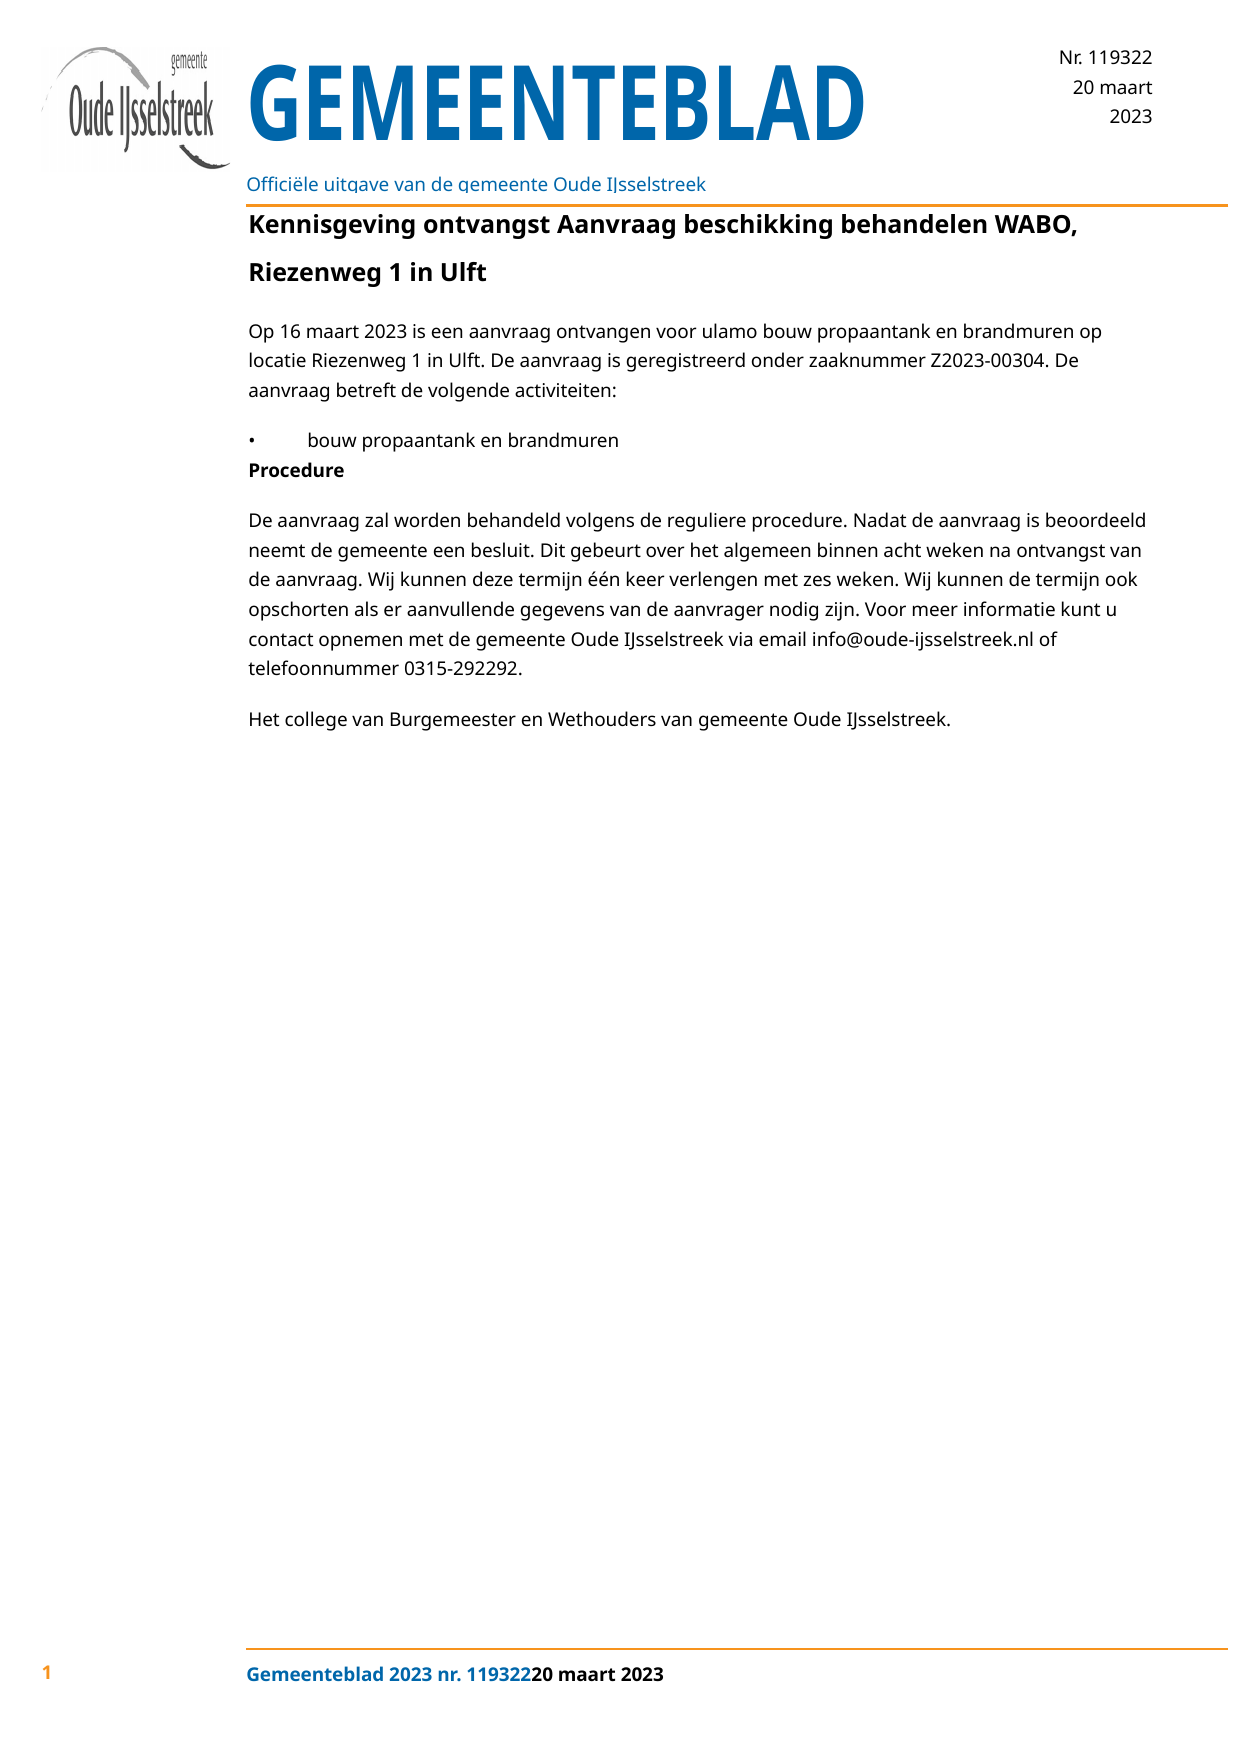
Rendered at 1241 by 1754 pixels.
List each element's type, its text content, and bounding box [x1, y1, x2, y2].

text Procedure [248, 457, 1152, 483]
list bouw propaantank en brandmuren [248, 427, 1152, 453]
text Kennisgeving ontvangst Aanvraag beschikking behandelen WABO, Riezenweg 1 in Ulft [248, 207, 1152, 288]
text De aanvraag zal worden behandeld volgens de reguliere procedure. Nadat de aanvraag is beoordeeld neemt de gemeente een besluit. Dit gebeurt over het algemeen binnen acht weken na ontvangst van de aanvraag. Wij kunnen deze termijn één keer verlengen met zes weken. Wij kunnen de termijn ook opschorten als er aanvullende gegevens van de aanvrager nodig zijn. Voor meer informatie kunt u contact opnemen met de gemeente Oude IJsselstreek via email info@oude-ijsselstreek.nl of telefoonnummer 0315-292292. [248, 507, 1152, 681]
text Het college van Burgemeester en Wethouders van gemeente Oude IJsselstreek. [248, 706, 1152, 732]
picture [41, 47, 231, 172]
text Op 16 maart 2023 is een aanvraag ontvangen voor ulamo bouw propaantank en brandmuren op locatie Riezenweg 1 in Ulft. De aanvraag is geregistreerd onder zaaknummer Z2023-00304. De aanvraag betreft de volgende activiteiten: [248, 318, 1152, 403]
